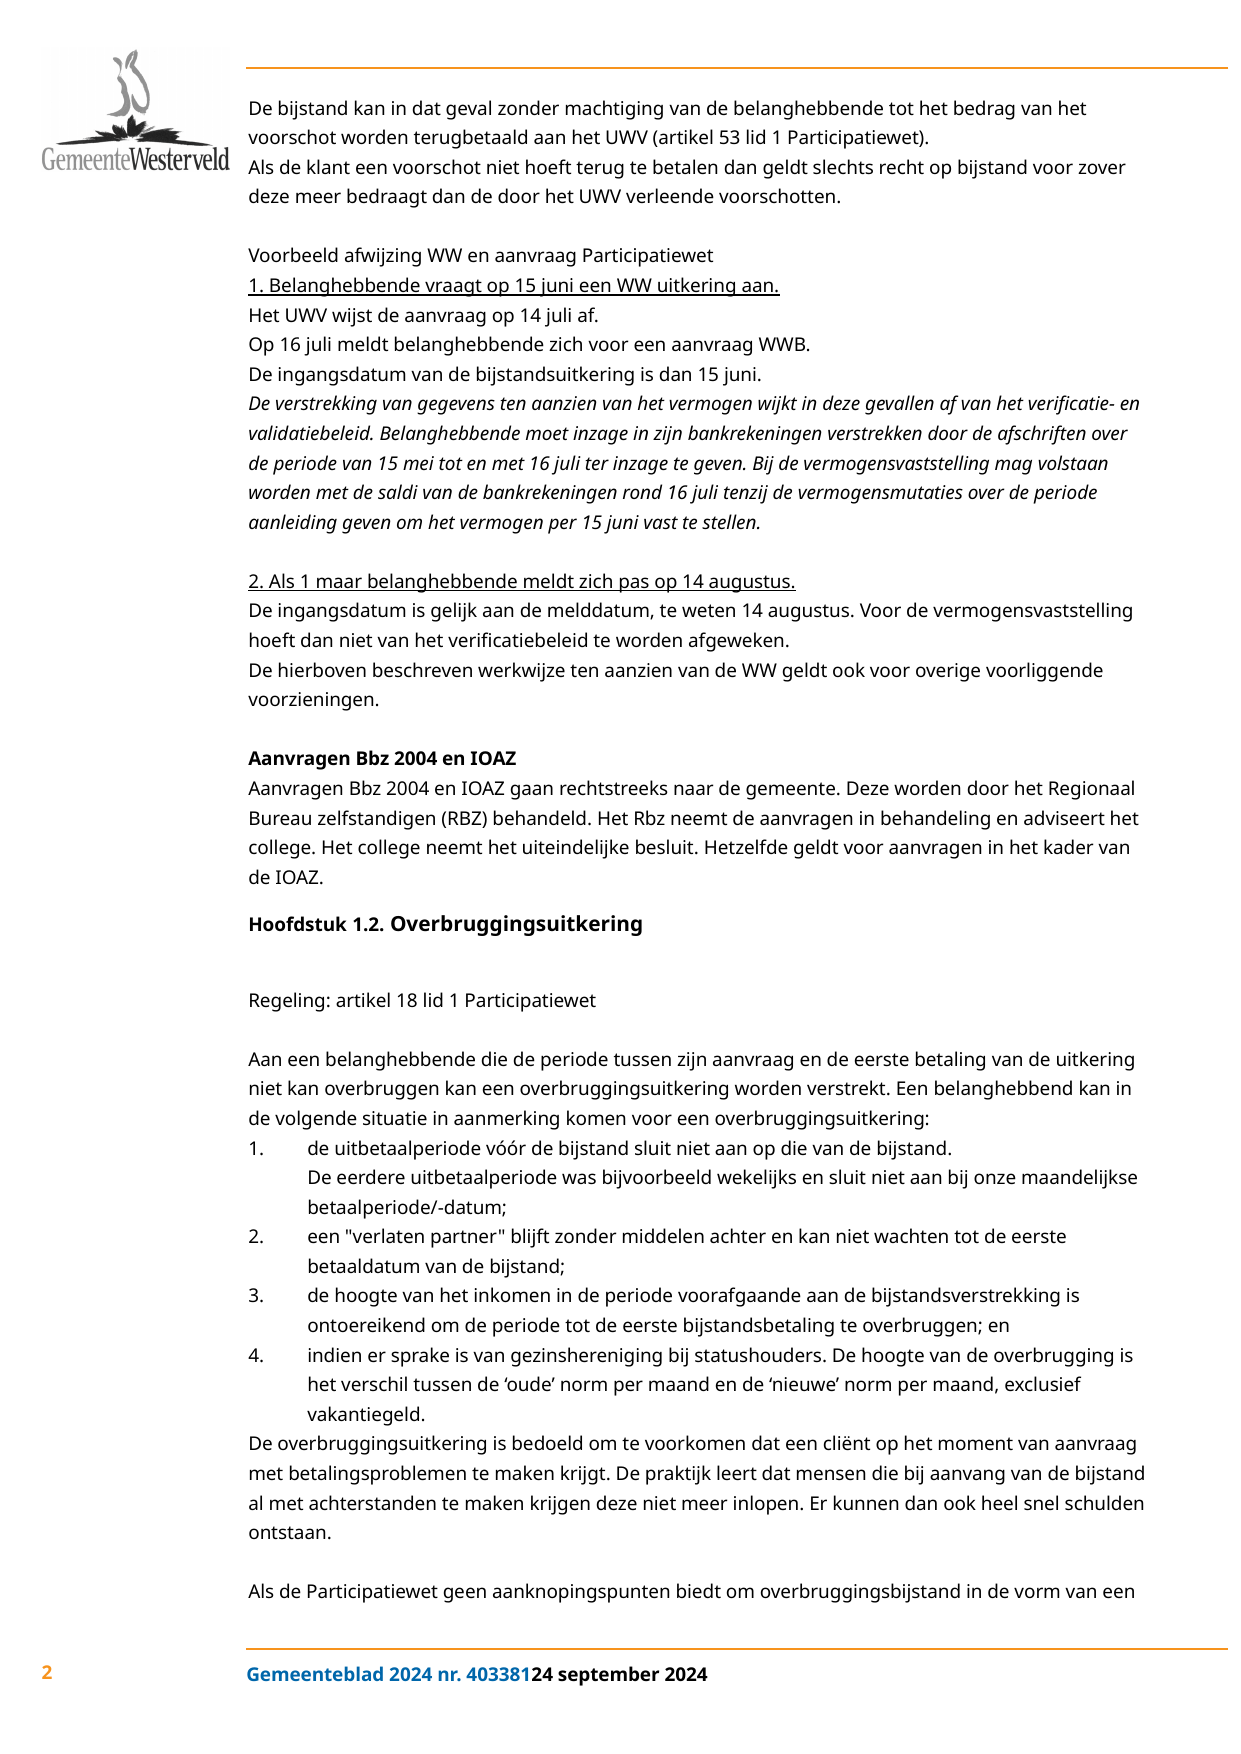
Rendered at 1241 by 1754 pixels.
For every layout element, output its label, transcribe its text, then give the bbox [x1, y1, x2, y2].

text Op 16 juli meldt belanghebbende zich voor een aanvraag WWB. [248, 331, 1152, 357]
list de hoogte van het inkomen in de periode voorafgaande aan de bijstandsverstrekking is ontoereikend om de periode tot de eerste bijstandsbetaling te overbruggen; en [248, 1283, 1152, 1338]
text De hierboven beschreven werkwijze ten aanzien van de WW geldt ook voor overige voorliggende voorzieningen. [248, 657, 1152, 712]
text De ingangsdatum is gelijk aan de melddatum, te weten 14 augustus. Voor de vermogensvaststelling hoeft dan niet van het verificatiebeleid te worden afgeweken. [248, 598, 1152, 653]
list de uitbetaalperiode vóór de bijstand sluit niet aan op die van de bijstand. [248, 1135, 1152, 1160]
text 1. Belanghebbende vraagt op 15 juni een WW uitkering aan. [248, 272, 1152, 298]
text Voorbeeld afwijzing WW en aanvraag Participatiewet [248, 243, 1152, 268]
text Aan een belanghebbende die de periode tussen zijn aanvraag en de eerste betaling van de uitkering niet kan overbruggen kan een overbruggingsuitkering worden verstrekt. Een belanghebbend kan in de volgende situatie in aanmerking komen voor een overbruggingsuitkering: [248, 1046, 1152, 1131]
text Aanvragen Bbz 2004 en IOAZ gaan rechtstreeks naar de gemeente. Deze worden door het Regionaal Bureau zelfstandigen (RBZ) behandeld. Het Rbz neemt de aanvragen in behandeling en adviseert het college. Het college neemt het uiteindelijke besluit. Hetzelfde geldt voor aanvragen in het kader van de IOAZ. [248, 775, 1152, 890]
list een "verlaten partner" blijft zonder middelen achter en kan niet wachten tot de eerste betaaldatum van de bijstand; [248, 1223, 1152, 1279]
text De verstrekking van gegevens ten aanzien van het vermogen wijkt in deze gevallen af van het verificatie- en validatiebeleid. Belanghebbende moet inzage in zijn bankrekeningen verstrekken door de afschriften over de periode van 15 mei tot en met 16 juli ter inzage te geven. Bij de vermogensvaststelling mag volstaan worden met de saldi van de bankrekeningen rond 16 juli tenzij de vermogensmutaties over de periode aanleiding geven om het vermogen per 15 juni vast te stellen. [248, 391, 1152, 535]
text Het UWV wijst de aanvraag op 14 juli af. [248, 302, 1152, 328]
text Als de Participatiewet geen aanknopingspunten biedt om overbruggingsbijstand in de vorm van een [248, 1578, 1152, 1604]
text 2. Als 1 maar belanghebbende meldt zich pas op 14 augustus. [248, 568, 1152, 594]
list De eerdere uitbetaalperiode was bijvoorbeeld wekelijks en sluit niet aan bij onze maandelijkse betaalperiode/-datum; [248, 1164, 1152, 1219]
text Als de klant een voorschot niet hoeft terug te betalen dan geldt slechts recht op bijstand voor zover deze meer bedraagt dan de door het UWV verleende voorschotten. [248, 154, 1152, 209]
text Hoofdstuk 1.2. Overbruggingsuitkering [248, 909, 1152, 938]
table_header Regeling: artikel 18 lid 1 Participatiewet [248, 988, 1152, 1013]
text Aanvragen Bbz 2004 en IOAZ [248, 746, 1152, 771]
text De overbruggingsuitkering is bedoeld om te voorkomen dat een cliënt op het moment van aanvraag met betalingsproblemen te maken krijgt. De praktijk leert dat mensen die bij aanvang van de bijstand al met achterstanden te maken krijgen deze niet meer inlopen. Er kunnen dan ook heel snel schulden ontstaan. [248, 1431, 1152, 1545]
text De ingangsdatum van de bijstandsuitkering is dan 15 juni. [248, 361, 1152, 387]
list indien er sprake is van gezinshereniging bij statushouders. De hoogte van de overbrugging is het verschil tussen de ‘oude’ norm per maand en de ‘nieuwe’ norm per maand, exclusief vakantiegeld. [248, 1342, 1152, 1427]
text De bijstand kan in dat geval zonder machtiging van de belanghebbende tot het bedrag van het voorschot worden terugbetaald aan het UWV (artikel 53 lid 1 Participatiewet). [248, 95, 1152, 150]
picture [41, 47, 231, 172]
